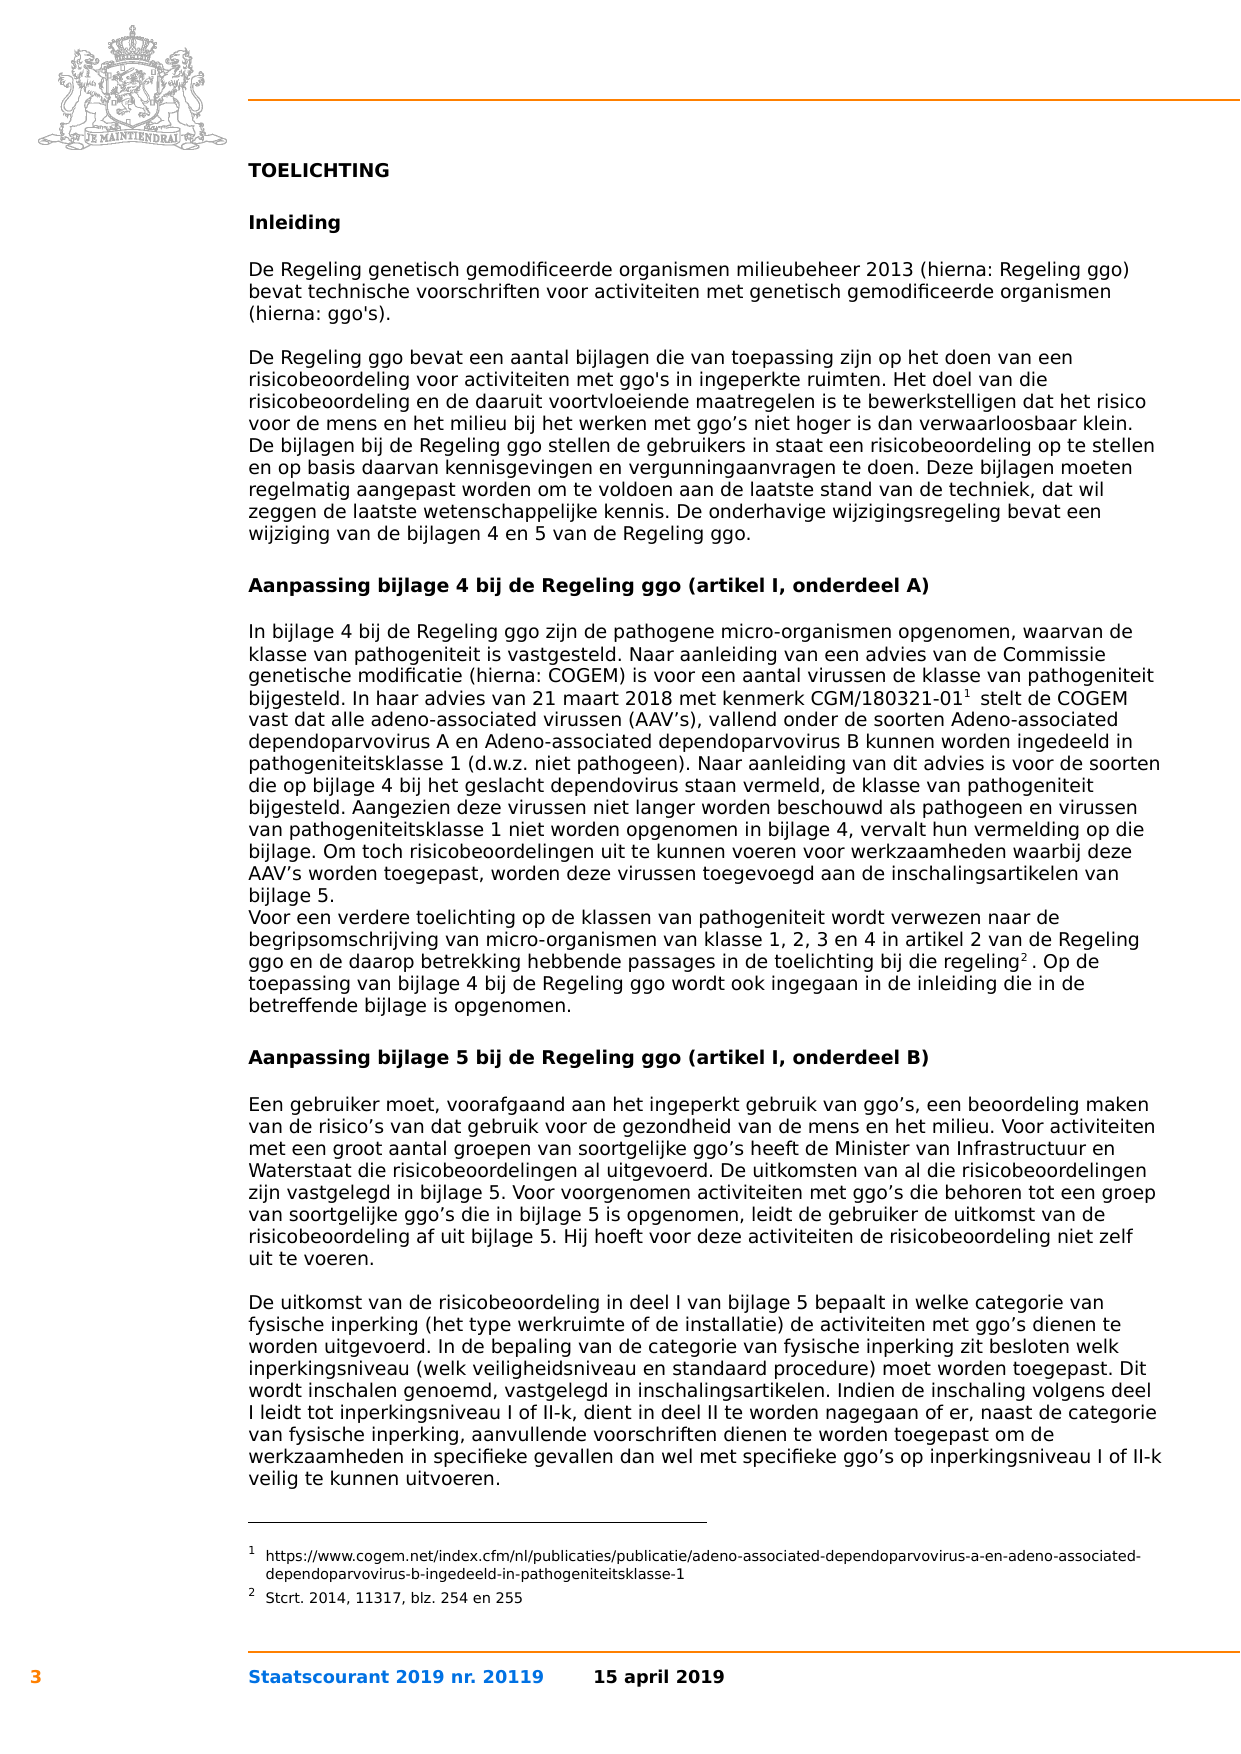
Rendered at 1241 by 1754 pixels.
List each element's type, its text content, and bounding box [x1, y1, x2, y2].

text Stcrt. 2014, 11317, blz. 254 en 255 [248, 1586, 1163, 1608]
text De uitkomst van de risicobeoordeling in deel I van bijlage 5 bepaalt in welke categorie van fysische inperking (het type werkruimte of de installatie) de activiteiten met ggo’s dienen te worden uitgevoerd. In de bepaling van de categorie van fysische inperking zit besloten welk inperkingsniveau (welk veiligheidsniveau en standaard procedure) moet worden toegepast. Dit wordt inschalen genoemd, vastgelegd in inschalingsartikelen. Indien de inschaling volgens deel I leidt tot inperkingsniveau I of II-k, dient in deel II te worden nagegaan of er, naast de categorie van fysische inperking, aanvullende voorschriften dienen te worden toegepast om de werkzaamheden in specifieke gevallen dan wel met specifieke ggo’s op inperkingsniveau I of II-k veilig te kunnen uitvoeren. [248, 1292, 1163, 1489]
text Voor een verdere toelichting op de klassen van pathogeniteit wordt verwezen naar de begripsomschrijving van micro-organismen van klasse 1, 2, 3 en 4 in artikel 2 van de Regeling ggo en de daarop betrekking hebbende passages in de toelichting bij die regeling. Op de toepassing van bijlage 4 bij de Regeling ggo wordt ook ingegaan in de inleiding die in de betreffende bijlage is opgenomen. [248, 907, 1163, 1017]
subtitle Aanpassing bijlage 4 bij de Regeling ggo (artikel I, onderdeel A) [248, 574, 1163, 596]
text https://www.cogem.net/index.cfm/nl/publicaties/publicatie/adeno-associated-dependoparvovirus-a-en-adeno-associated-dependoparvovirus-b-ingedeeld-in-pathogeniteitsklasse-1 [248, 1544, 1163, 1583]
text De Regeling ggo bevat een aantal bijlagen die van toepassing zijn op het doen van een risicobeoordeling voor activiteiten met ggo's in ingeperkte ruimten. Het doel van die risicobeoordeling en de daaruit voortvloeiende maatregelen is te bewerkstelligen dat het risico voor de mens en het milieu bij het werken met ggo’s niet hoger is dan verwaarloosbaar klein. De bijlagen bij de Regeling ggo stellen de gebruikers in staat een risicobeoordeling op te stellen en op basis daarvan kennisgevingen en vergunningaanvragen te doen. Deze bijlagen moeten regelmatig aangepast worden om te voldoen aan de laatste stand van de techniek, dat wil zeggen de laatste wetenschappelijke kennis. De onderhavige wijzigingsregeling bevat een wijziging van de bijlagen 4 en 5 van de Regeling ggo. [248, 347, 1163, 544]
text De Regeling genetisch gemodificeerde organismen milieubeheer 2013 (hierna: Regeling ggo) bevat technische voorschriften voor activiteiten met genetisch gemodificeerde organismen (hierna: ggo's). [248, 259, 1163, 325]
text In bijlage 4 bij de Regeling ggo zijn de pathogene micro-organismen opgenomen, waarvan de klasse van pathogeniteit is vastgesteld. Naar aanleiding van een advies van de Commissie genetische modificatie (hierna: COGEM) is voor een aantal virussen de klasse van pathogeniteit bijgesteld. In haar advies van 21 maart 2018 met kenmerk CGM/180321-01 stelt de COGEM vast dat alle adeno-associated virussen (AAV’s), vallend onder de soorten Adeno-associated dependoparvovirus A en Adeno-associated dependoparvovirus B kunnen worden ingedeeld in pathogeniteitsklasse 1 (d.w.z. niet pathogeen). Naar aanleiding van dit advies is voor de soorten die op bijlage 4 bij het geslacht dependovirus staan vermeld, de klasse van pathogeniteit bijgesteld. Aangezien deze virussen niet langer worden beschouwd als pathogeen en virussen van pathogeniteitsklasse 1 niet worden opgenomen in bijlage 4, vervalt hun vermelding op die bijlage. Om toch risicobeoordelingen uit te kunnen voeren voor werkzaamheden waarbij deze AAV’s worden toegepast, worden deze virussen toegevoegd aan de inschalingsartikelen van bijlage 5. [248, 621, 1163, 907]
subtitle Inleiding [248, 212, 1163, 234]
text Een gebruiker moet, voorafgaand aan het ingeperkt gebruik van ggo’s, een beoordeling maken van de risico’s van dat gebruik voor de gezondheid van de mens en het milieu. Voor activiteiten met een groot aantal groepen van soortgelijke ggo’s heeft de Minister van Infrastructuur en Waterstaat die risicobeoordelingen al uitgevoerd. De uitkomsten van al die risicobeoordelingen zijn vastgelegd in bijlage 5. Voor voorgenomen activiteiten met ggo’s die behoren tot een groep van soortgelijke ggo’s die in bijlage 5 is opgenomen, leidt de gebruiker de uitkomst van de risicobeoordeling af uit bijlage 5. Hij hoeft voor deze activiteiten de risicobeoordeling niet zelf uit te voeren. [248, 1094, 1163, 1270]
picture [38, 25, 227, 150]
subtitle Aanpassing bijlage 5 bij de Regeling ggo (artikel I, onderdeel B) [248, 1047, 1163, 1069]
subtitle TOELICHTING [248, 160, 1163, 182]
